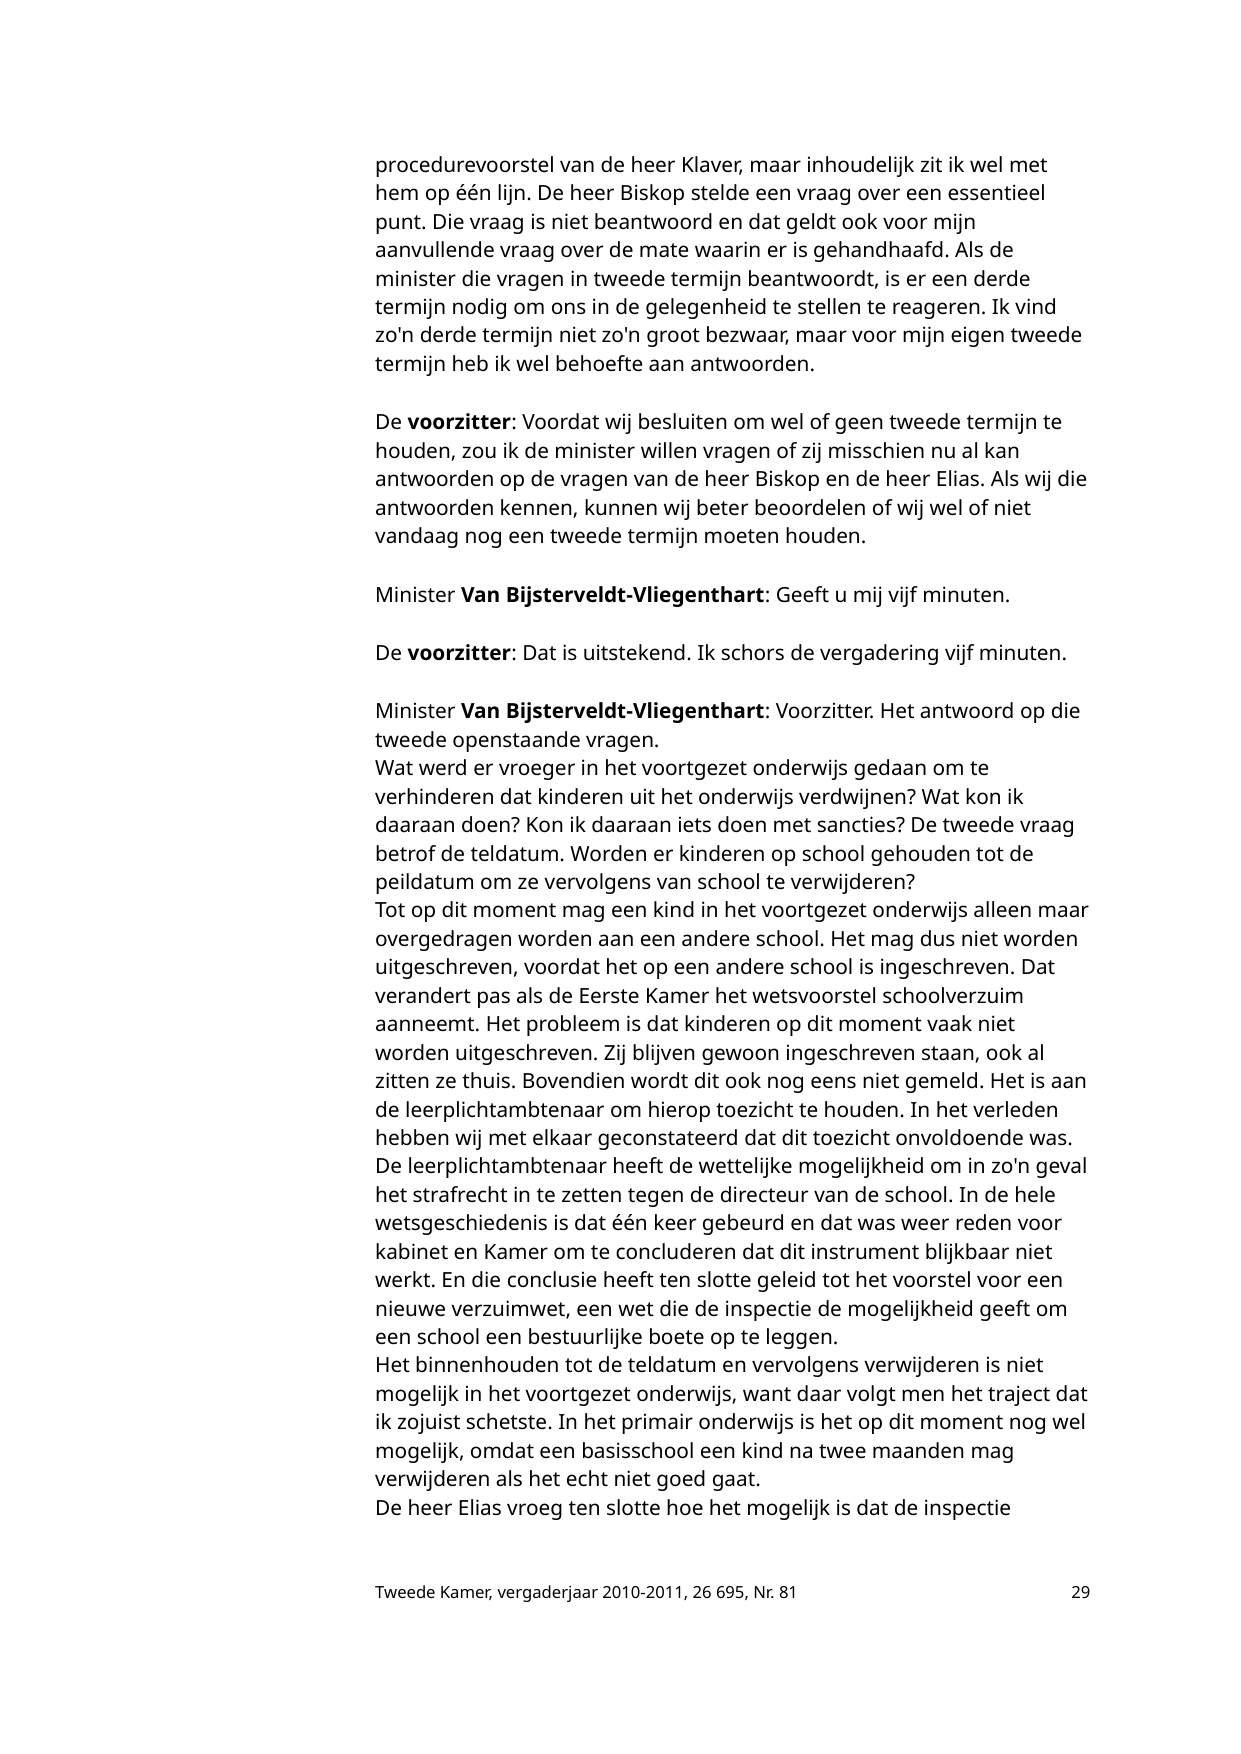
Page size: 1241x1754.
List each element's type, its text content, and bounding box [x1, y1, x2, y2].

text De voorzitter: Voordat wij besluiten om wel of geen tweede termijn te houden, zou ik de minister willen vragen of zij misschien nu al kan antwoorden op de vragen van de heer Biskop en de heer Elias. Als wij die antwoorden kennen, kunnen wij beter beoordelen of wij wel of niet vandaag nog een tweede termijn moeten houden. [375, 407, 1090, 550]
text Minister Van Bijsterveldt-Vliegenthart: Geeft u mij vijf minuten. [375, 580, 1090, 608]
text Het binnenhouden tot de teldatum en vervolgens verwijderen is niet mogelijk in het voortgezet onderwijs, want daar volgt men het traject dat ik zojuist schetste. In het primair onderwijs is het op dit moment nog wel mogelijk, omdat een basisschool een kind na twee maanden mag verwijderen als het echt niet goed gaat. [375, 1351, 1090, 1493]
text De heer Elias vroeg ten slotte hoe het mogelijk is dat de inspectie [375, 1493, 1090, 1521]
text De voorzitter: Dat is uitstekend. Ik schors de vergadering vijf minuten. [375, 638, 1090, 667]
text Wat werd er vroeger in het voortgezet onderwijs gedaan om te verhinderen dat kinderen uit het onderwijs verdwijnen? Wat kon ik daaraan doen? Kon ik daaraan iets doen met sancties? De tweede vraag betrof de teldatum. Worden er kinderen op school gehouden tot de peildatum om ze vervolgens van school te verwijderen? [375, 753, 1090, 896]
text Tot op dit moment mag een kind in het voortgezet onderwijs alleen maar overgedragen worden aan een andere school. Het mag dus niet worden uitgeschreven, voordat het op een andere school is ingeschreven. Dat verandert pas als de Eerste Kamer het wetsvoorstel schoolverzuim aanneemt. Het probleem is dat kinderen op dit moment vaak niet worden uitgeschreven. Zij blijven gewoon ingeschreven staan, ook al zitten ze thuis. Bovendien wordt dit ook nog eens niet gemeld. Het is aan de leerplichtambtenaar om hierop toezicht te houden. In het verleden hebben wij met elkaar geconstateerd dat dit toezicht onvoldoende was. De leerplichtambtenaar heeft de wettelijke mogelijkheid om in zo'n geval het strafrecht in te zetten tegen de directeur van de school. In de hele wetsgeschiedenis is dat één keer gebeurd en dat was weer reden voor kabinet en Kamer om te concluderen dat dit instrument blijkbaar niet werkt. En die conclusie heeft ten slotte geleid tot het voorstel voor een nieuwe verzuimwet, een wet die de inspectie de mogelijkheid geeft om een school een bestuurlijke boete op te leggen. [375, 896, 1090, 1351]
text Minister Van Bijsterveldt-Vliegenthart: Voorzitter. Het antwoord op die tweede openstaande vragen. [375, 697, 1090, 753]
text procedurevoorstel van de heer Klaver, maar inhoudelijk zit ik wel met hem op één lijn. De heer Biskop stelde een vraag over een essentieel punt. Die vraag is niet beantwoord en dat geldt ook voor mijn aanvullende vraag over de mate waarin er is gehandhaafd. Als de minister die vragen in tweede termijn beantwoordt, is er een derde termijn nodig om ons in de gelegenheid te stellen te reageren. Ik vind zo'n derde termijn niet zo'n groot bezwaar, maar voor mijn eigen tweede termijn heb ik wel behoefte aan antwoorden. [375, 150, 1090, 377]
